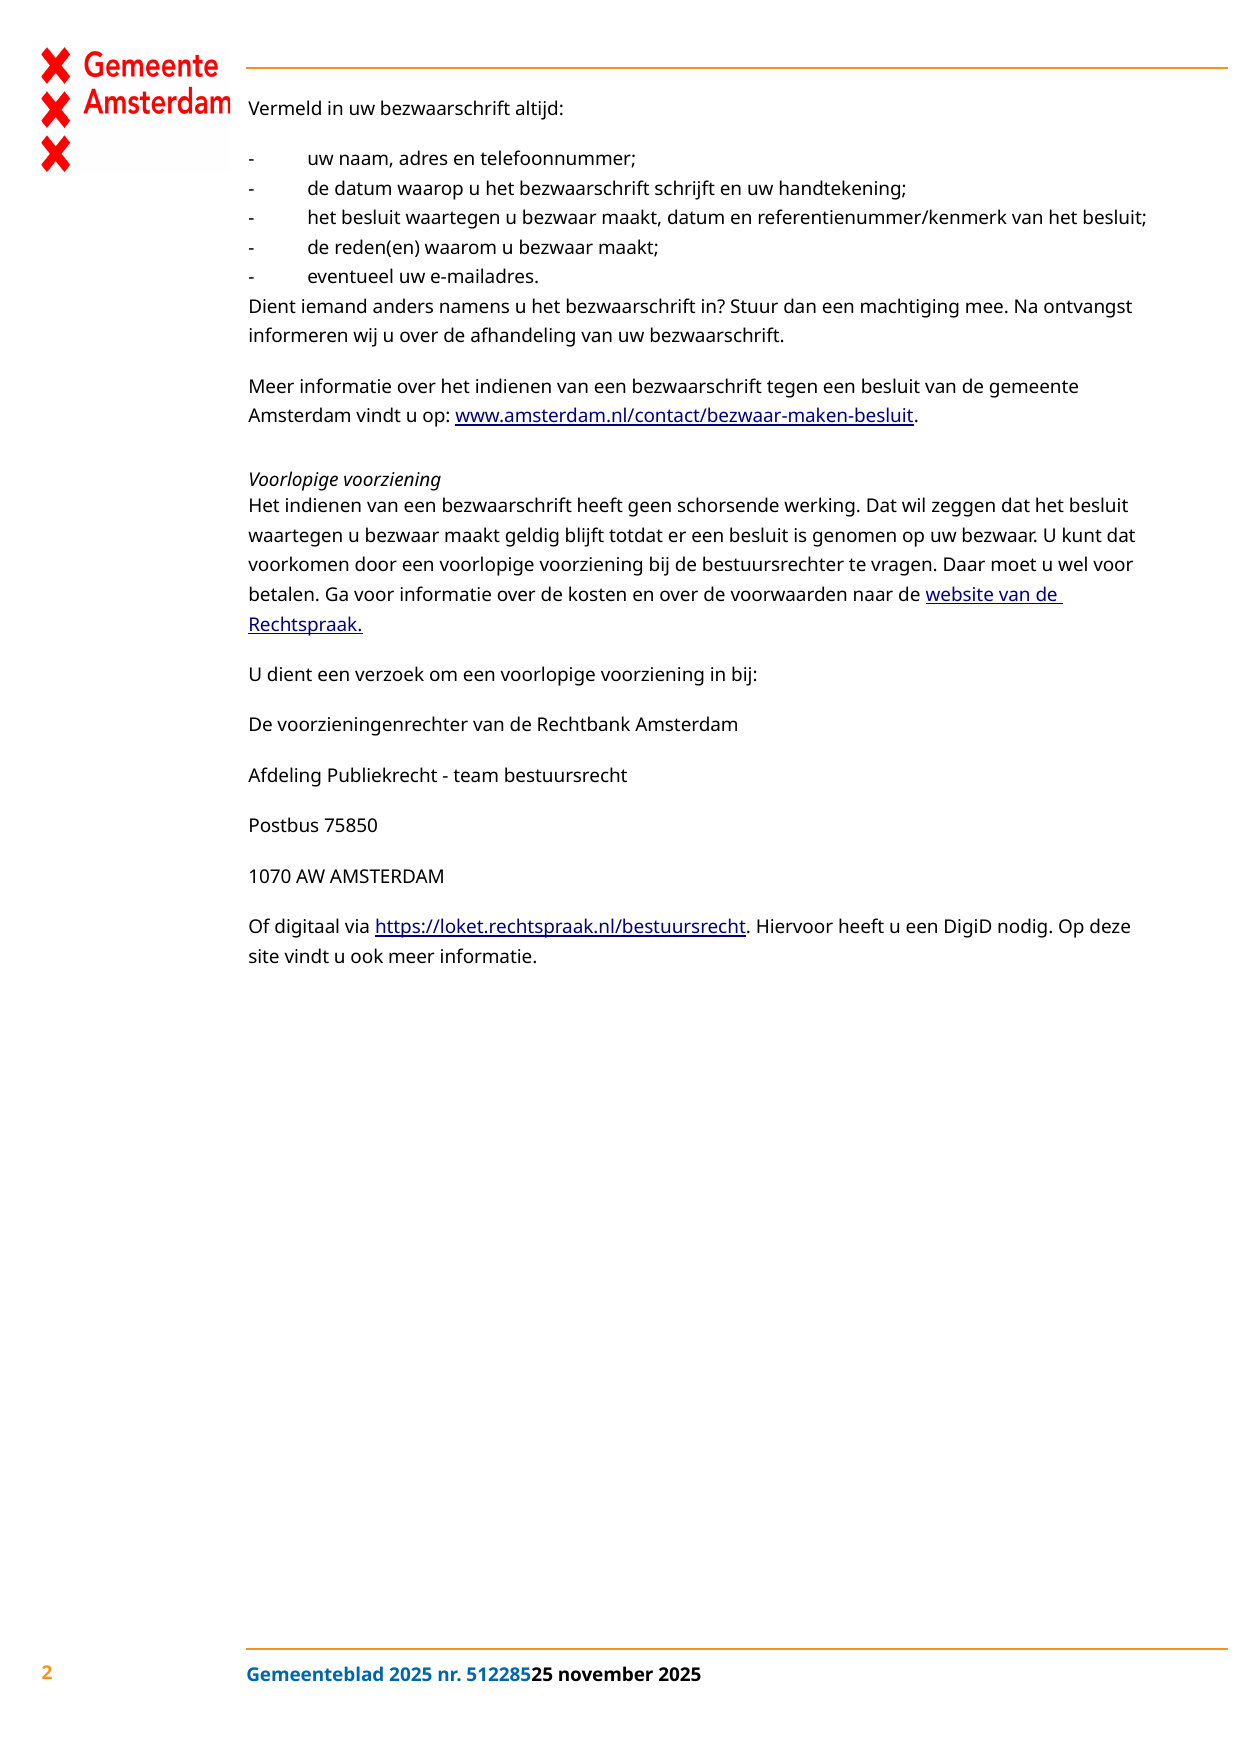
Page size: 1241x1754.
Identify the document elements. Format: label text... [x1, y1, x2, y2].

text Of digitaal via https://loket.rechtspraak.nl/bestuursrecht. Hiervoor heeft u een DigiD nodig. Op deze site vindt u ook meer informatie. [248, 913, 1152, 968]
text Meer informatie over het indienen van een bezwaarschrift tegen een besluit van de gemeente Amsterdam vindt u op: www.amsterdam.nl/contact/bezwaar-maken-besluit. [248, 373, 1152, 428]
text Dient iemand anders namens u het bezwaarschrift in? Stuur dan een machtiging mee. Na ontvangst informeren wij u over de afhandeling van uw bezwaarschrift. [248, 293, 1152, 348]
list uw naam, adres en telefoonnummer; [248, 145, 1152, 171]
text U dient een verzoek om een voorlopige voorziening in bij: [248, 661, 1152, 687]
text 1070 AW AMSTERDAM [248, 863, 1152, 888]
list het besluit waartegen u bezwaar maakt, datum en referentienummer/kenmerk van het besluit; [248, 204, 1152, 230]
text Vermeld in uw bezwaarschrift altijd: [248, 95, 1152, 121]
text De voorzieningenrechter van de Rechtbank Amsterdam [248, 712, 1152, 737]
picture [41, 47, 231, 172]
list de datum waarop u het bezwaarschrift schrijft en uw handtekening; [248, 175, 1152, 201]
text Postbus 75850 [248, 812, 1152, 838]
text Afdeling Publiekrecht - team bestuursrecht [248, 762, 1152, 788]
text Voorlopige voorziening [248, 467, 1152, 492]
text Het indienen van een bezwaarschrift heeft geen schorsende werking. Dat wil zeggen dat het besluit waartegen u bezwaar maakt geldig blijft totdat er een besluit is genomen op uw bezwaar. U kunt dat voorkomen door een voorlopige voorziening bij de bestuursrechter te vragen. Daar moet u wel voor betalen. Ga voor informatie over de kosten en over de voorwaarden naar de website van de Rechtspraak. [248, 492, 1152, 636]
list eventueel uw e-mailadres. [248, 263, 1152, 289]
list de reden(en) waarom u bezwaar maakt; [248, 234, 1152, 260]
